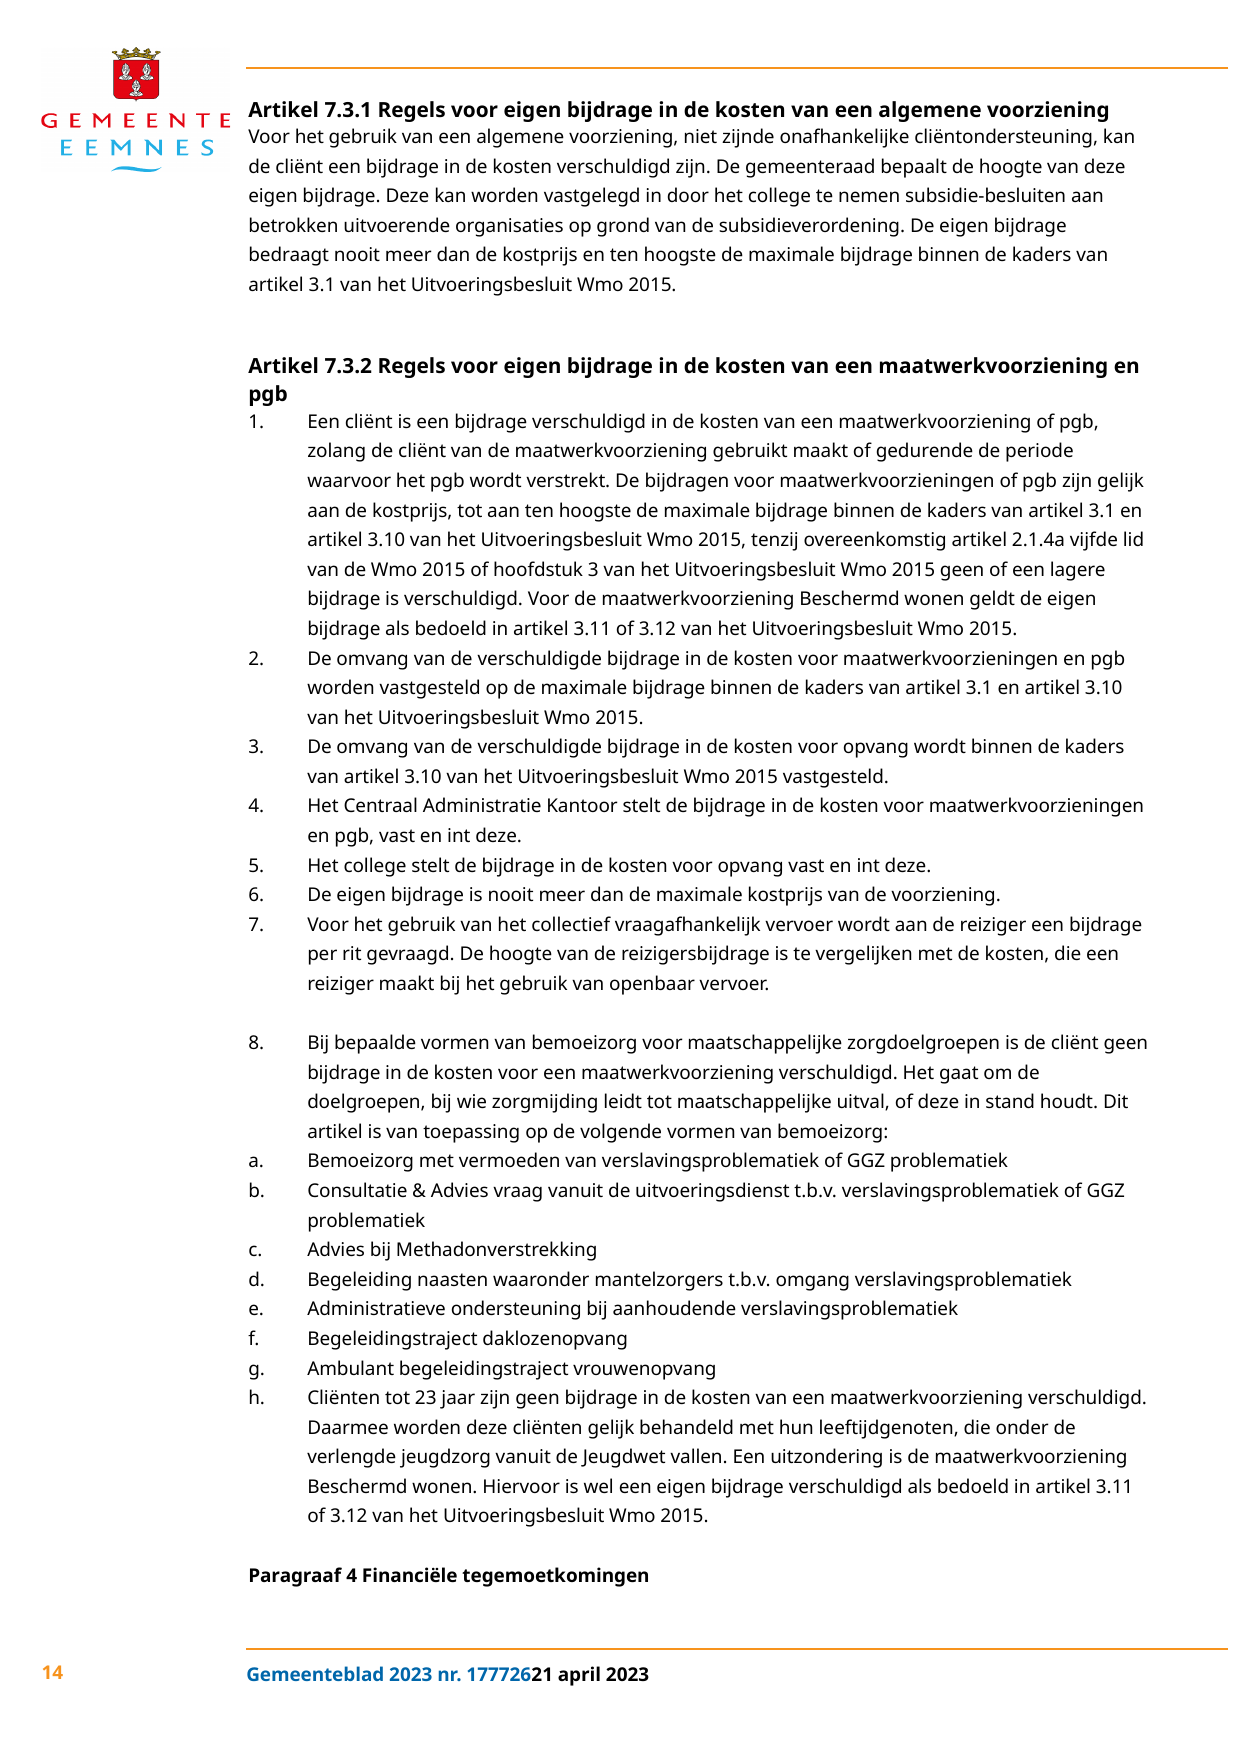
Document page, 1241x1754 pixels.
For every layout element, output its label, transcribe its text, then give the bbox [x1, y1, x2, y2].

list Administratieve ondersteuning bij aanhoudende verslavingsproblematiek [248, 1296, 1152, 1321]
list Bij bepaalde vormen van bemoeizorg voor maatschappelijke zorgdoelgroepen is de cliënt geen bijdrage in de kosten voor een maatwerkvoorziening verschuldigd. Het gaat om de doelgroepen, bij wie zorgmijding leidt tot maatschappelijke uitval, of deze in stand houdt. Dit artikel is van toepassing op de volgende vormen van bemoeizorg: [248, 1029, 1152, 1144]
list De omvang van de verschuldigde bijdrage in de kosten voor opvang wordt binnen de kaders van artikel 3.10 van het Uitvoeringsbesluit Wmo 2015 vastgesteld. [248, 733, 1152, 789]
list Voor het gebruik van het collectief vraagafhankelijk vervoer wordt aan de reiziger een bijdrage per rit gevraagd. De hoogte van de reizigersbijdrage is te vergelijken met de kosten, die een reiziger maakt bij het gebruik van openbaar vervoer. [248, 911, 1152, 996]
picture [41, 47, 231, 172]
list Consultatie & Advies vraag vanuit de uitvoeringsdienst t.b.v. verslavingsproblematiek of GGZ problematiek [248, 1177, 1152, 1232]
list Cliënten tot 23 jaar zijn geen bijdrage in de kosten van een maatwerkvoorziening verschuldigd. Daarmee worden deze cliënten gelijk behandeld met hun leeftijdgenoten, die onder de verlengde jeugdzorg vanuit de Jeugdwet vallen. Een uitzondering is de maatwerkvoorziening Beschermd wonen. Hiervoor is wel een eigen bijdrage verschuldigd als bedoeld in artikel 3.11 of 3.12 van het Uitvoeringsbesluit Wmo 2015. [248, 1384, 1152, 1528]
list Begeleidingstraject daklozenopvang [248, 1325, 1152, 1351]
list De omvang van de verschuldigde bijdrage in de kosten voor maatwerkvoorzieningen en pgb worden vastgesteld op de maximale bijdrage binnen de kaders van artikel 3.1 en artikel 3.10 van het Uitvoeringsbesluit Wmo 2015. [248, 645, 1152, 729]
text Artikel 7.3.1 Regels voor eigen bijdrage in de kosten van een algemene voorziening [248, 95, 1152, 123]
text Artikel 7.3.2 Regels voor eigen bijdrage in de kosten van een maatwerkvoorziening en pgb [248, 351, 1152, 408]
list Begeleiding naasten waaronder mantelzorgers t.b.v. omgang verslavingsproblematiek [248, 1266, 1152, 1292]
list Bemoeizorg met vermoeden van verslavingsproblematiek of GGZ problematiek [248, 1148, 1152, 1173]
text Paragraaf 4 Financiële tegemoetkomingen [248, 1562, 1152, 1587]
list Een cliënt is een bijdrage verschuldigd in de kosten van een maatwerkvoorziening of pgb, zolang de cliënt van de maatwerkvoorziening gebruikt maakt of gedurende de periode waarvoor het pgb wordt verstrekt. De bijdragen voor maatwerkvoorzieningen of pgb zijn gelijk aan de kostprijs, tot aan ten hoogste de maximale bijdrage binnen de kaders van artikel 3.1 en artikel 3.10 van het Uitvoeringsbesluit Wmo 2015, tenzij overeenkomstig artikel 2.1.4a vijfde lid van de Wmo 2015 of hoofdstuk 3 van het Uitvoeringsbesluit Wmo 2015 geen of een lagere bijdrage is verschuldigd. Voor de maatwerkvoorziening Beschermd wonen geldt de eigen bijdrage als bedoeld in artikel 3.11 of 3.12 van het Uitvoeringsbesluit Wmo 2015. [248, 408, 1152, 641]
text Voor het gebruik van een algemene voorziening, niet zijnde onafhankelijke cliëntondersteuning, kan de cliënt een bijdrage in de kosten verschuldigd zijn. De gemeenteraad bepaalt de hoogte van deze eigen bijdrage. Deze kan worden vastgelegd in door het college te nemen subsidie-besluiten aan betrokken uitvoerende organisaties op grond van de subsidieverordening. De eigen bijdrage bedraagt nooit meer dan de kostprijs en ten hoogste de maximale bijdrage binnen de kaders van artikel 3.1 van het Uitvoeringsbesluit Wmo 2015. [248, 123, 1152, 297]
list Het Centraal Administratie Kantoor stelt de bijdrage in de kosten voor maatwerkvoorzieningen en pgb, vast en int deze. [248, 793, 1152, 848]
list Advies bij Methadonverstrekking [248, 1236, 1152, 1262]
list Het college stelt de bijdrage in de kosten voor opvang vast en int deze. [248, 852, 1152, 877]
list De eigen bijdrage is nooit meer dan de maximale kostprijs van de voorziening. [248, 881, 1152, 907]
list Ambulant begeleidingstraject vrouwenopvang [248, 1355, 1152, 1380]
